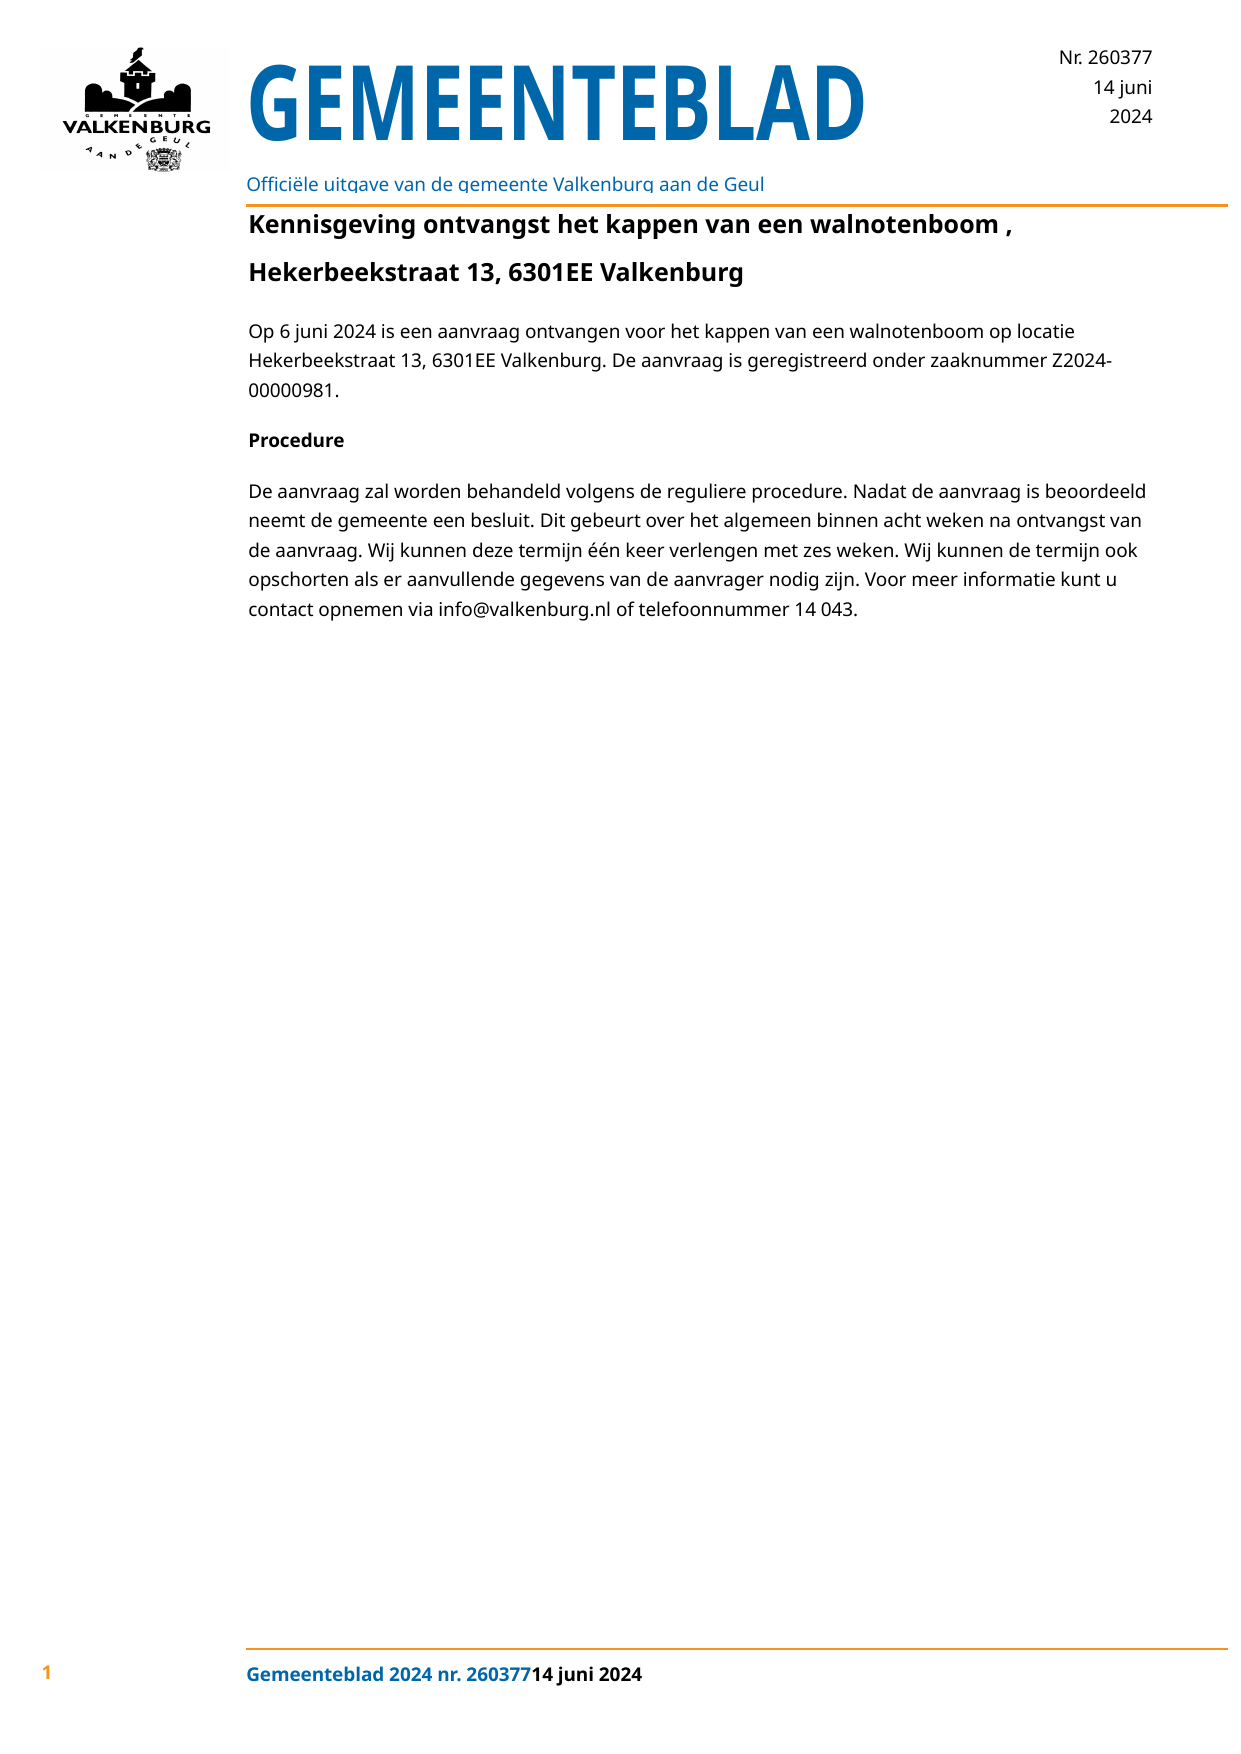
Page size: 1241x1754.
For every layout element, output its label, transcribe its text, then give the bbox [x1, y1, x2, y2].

text Procedure [248, 427, 1152, 453]
text Kennisgeving ontvangst het kappen van een walnotenboom , Hekerbeekstraat 13, 6301EE Valkenburg [248, 207, 1152, 288]
picture [41, 47, 231, 172]
text De aanvraag zal worden behandeld volgens de reguliere procedure. Nadat de aanvraag is beoordeeld neemt de gemeente een besluit. Dit gebeurt over het algemeen binnen acht weken na ontvangst van de aanvraag. Wij kunnen deze termijn één keer verlengen met zes weken. Wij kunnen de termijn ook opschorten als er aanvullende gegevens van de aanvrager nodig zijn. Voor meer informatie kunt u contact opnemen via info@valkenburg.nl of telefoonnummer 14 043. [248, 478, 1152, 622]
text Op 6 juni 2024 is een aanvraag ontvangen voor het kappen van een walnotenboom op locatie Hekerbeekstraat 13, 6301EE Valkenburg. De aanvraag is geregistreerd onder zaaknummer Z2024-00000981. [248, 318, 1152, 403]
